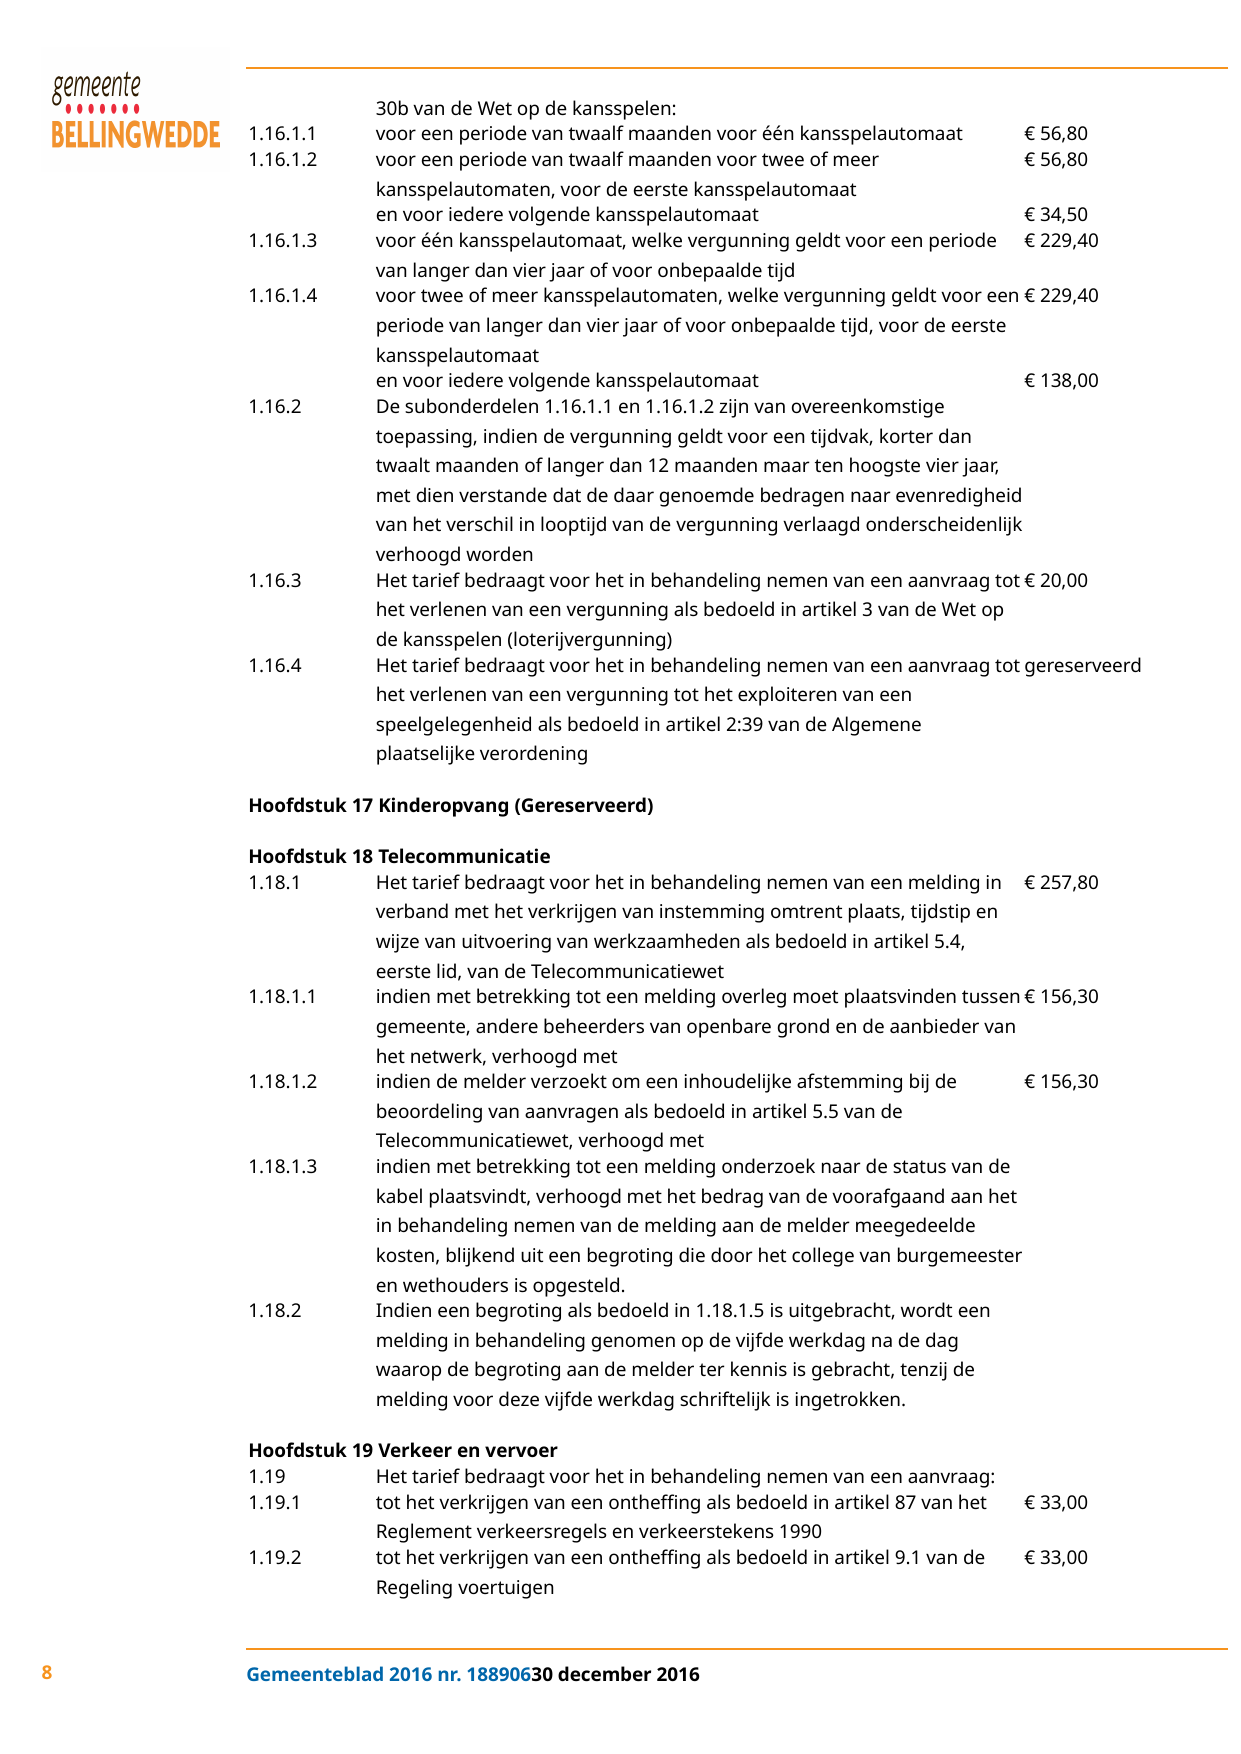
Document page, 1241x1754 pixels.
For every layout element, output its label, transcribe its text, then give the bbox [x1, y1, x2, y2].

table_cell 1.18.2 [248, 1298, 376, 1412]
picture [41, 47, 231, 172]
table_cell gereserveerd [1024, 652, 1152, 766]
table_cell 1.16.4 [248, 652, 376, 766]
table_cell voor een periode van twaalf maanden voor twee of meer kansspelautomaten, voor de eerste kansspelautomaat [376, 146, 1024, 202]
table_cell [248, 818, 1024, 843]
table_cell indien met betrekking tot een melding onderzoek naar de status van de kabel plaatsvindt, verhoogd met het bedrag van de voorafgaand aan het in behandeling nemen van de melding aan de melder meegedeelde kosten, blijkend uit een begroting die door het college van burgemeester en wethouders is opgesteld. [376, 1154, 1024, 1297]
table_cell [1024, 393, 1152, 567]
table_cell € 156,30 [1024, 1069, 1152, 1153]
table_cell € 34,50 [1024, 202, 1152, 227]
table_cell [376, 1412, 1024, 1438]
table_cell 1.19 [248, 1464, 376, 1489]
table_cell Het tarief bedraagt voor het in behandeling nemen van een melding in verband met het verkrijgen van instemming omtrent plaats, tijdstip en wijze van uitvoering van werkzaamheden als bedoeld in artikel 5.4, eerste lid, van de Telecommunicatiewet [376, 869, 1024, 984]
table_cell € 33,00 [1024, 1489, 1152, 1544]
table_cell Hoofdstuk 17 Kinderopvang (Gereserveerd) [248, 792, 1024, 818]
table_cell 1.18.1 [248, 869, 376, 984]
table_cell [1024, 1412, 1152, 1438]
table_cell [1024, 818, 1152, 843]
table_cell voor een periode van twaalf maanden voor één kansspelautomaat [376, 121, 1024, 146]
table_cell [1024, 766, 1152, 792]
table_cell 1.16.1.1 [248, 121, 376, 146]
table_cell € 20,00 [1024, 567, 1152, 652]
table_cell 1.19.1 [248, 1489, 376, 1544]
table_cell en voor iedere volgende kansspelautomaat [376, 368, 1024, 393]
table_cell [1024, 844, 1152, 869]
table_cell € 33,00 [1024, 1545, 1152, 1600]
table_cell [248, 766, 1024, 792]
table_cell 30b van de Wet op de kansspelen: [376, 95, 1024, 121]
table_cell voor twee of meer kansspelautomaten, welke vergunning geldt voor een periode van langer dan vier jaar of voor onbepaalde tijd, voor de eerste kansspelautomaat [376, 283, 1024, 367]
table_cell Het tarief bedraagt voor het in behandeling nemen van een aanvraag tot het verlenen van een vergunning als bedoeld in artikel 3 van de Wet op de kansspelen (loterijvergunning) [376, 567, 1024, 652]
table_cell [248, 202, 376, 227]
table_cell 1.16.1.4 [248, 283, 376, 367]
table_cell € 229,40 [1024, 283, 1152, 367]
table_cell 1.16.1.3 [248, 227, 376, 283]
table_cell 1.16.1.2 [248, 146, 376, 202]
table_cell [248, 95, 376, 121]
table_cell € 156,30 [1024, 984, 1152, 1068]
table_cell 1.16.3 [248, 567, 376, 652]
table_cell Het tarief bedraagt voor het in behandeling nemen van een aanvraag: [376, 1464, 1024, 1489]
table_cell tot het verkrijgen van een ontheffing als bedoeld in artikel 9.1 van de Regeling voertuigen [376, 1545, 1024, 1600]
table_cell [1024, 1154, 1152, 1297]
table_cell De subonderdelen 1.16.1.1 en 1.16.1.2 zijn van overeenkomstige toepassing, indien de vergunning geldt voor een tijdvak, korter dan twaalt maanden of langer dan 12 maanden maar ten hoogste vier jaar, met dien verstande dat de daar genoemde bedragen naar evenredigheid van het verschil in looptijd van de vergunning verlaagd onderscheidenlijk verhoogd worden [376, 393, 1024, 567]
table_cell 1.19.2 [248, 1545, 376, 1600]
table_cell € 56,80 [1024, 146, 1152, 202]
table_cell 1.16.2 [248, 393, 376, 567]
table_cell Hoofdstuk 18 Telecommunicatie [248, 844, 1024, 869]
table_cell en voor iedere volgende kansspelautomaat [376, 202, 1024, 227]
table_cell [1024, 1438, 1152, 1463]
table_cell € 257,80 [1024, 869, 1152, 984]
table_cell [1024, 1464, 1152, 1489]
table_cell indien de melder verzoekt om een inhoudelijke afstemming bij de beoordeling van aanvragen als bedoeld in artikel 5.5 van de Telecommunicatiewet, verhoogd met [376, 1069, 1024, 1153]
table_cell Indien een begroting als bedoeld in 1.18.1.5 is uitgebracht, wordt een melding in behandeling genomen op de vijfde werkdag na de dag waarop de begroting aan de melder ter kennis is gebracht, tenzij de melding voor deze vijfde werkdag schriftelijk is ingetrokken. [376, 1298, 1024, 1412]
table_cell [1024, 95, 1152, 121]
table_cell € 229,40 [1024, 227, 1152, 283]
table_cell 1.18.1.2 [248, 1069, 376, 1153]
table_cell € 56,80 [1024, 121, 1152, 146]
table_cell [248, 368, 376, 393]
table_cell Hoofdstuk 19 Verkeer en vervoer [248, 1438, 1024, 1463]
table_cell [248, 1412, 376, 1438]
table_cell tot het verkrijgen van een ontheffing als bedoeld in artikel 87 van het Reglement verkeersregels en verkeerstekens 1990 [376, 1489, 1024, 1544]
table_cell 1.18.1.1 [248, 984, 376, 1068]
table_cell [1024, 1298, 1152, 1412]
table_cell voor één kansspelautomaat, welke vergunning geldt voor een periode van langer dan vier jaar of voor onbepaalde tijd [376, 227, 1024, 283]
table_cell € 138,00 [1024, 368, 1152, 393]
table_cell [1024, 792, 1152, 818]
table_cell 1.18.1.3 [248, 1154, 376, 1297]
table_cell Het tarief bedraagt voor het in behandeling nemen van een aanvraag tot het verlenen van een vergunning tot het exploiteren van een speelgelegenheid als bedoeld in artikel 2:39 van de Algemene plaatselijke verordening [376, 652, 1024, 766]
table_cell indien met betrekking tot een melding overleg moet plaatsvinden tussen gemeente, andere beheerders van openbare grond en de aanbieder van het netwerk, verhoogd met [376, 984, 1024, 1068]
